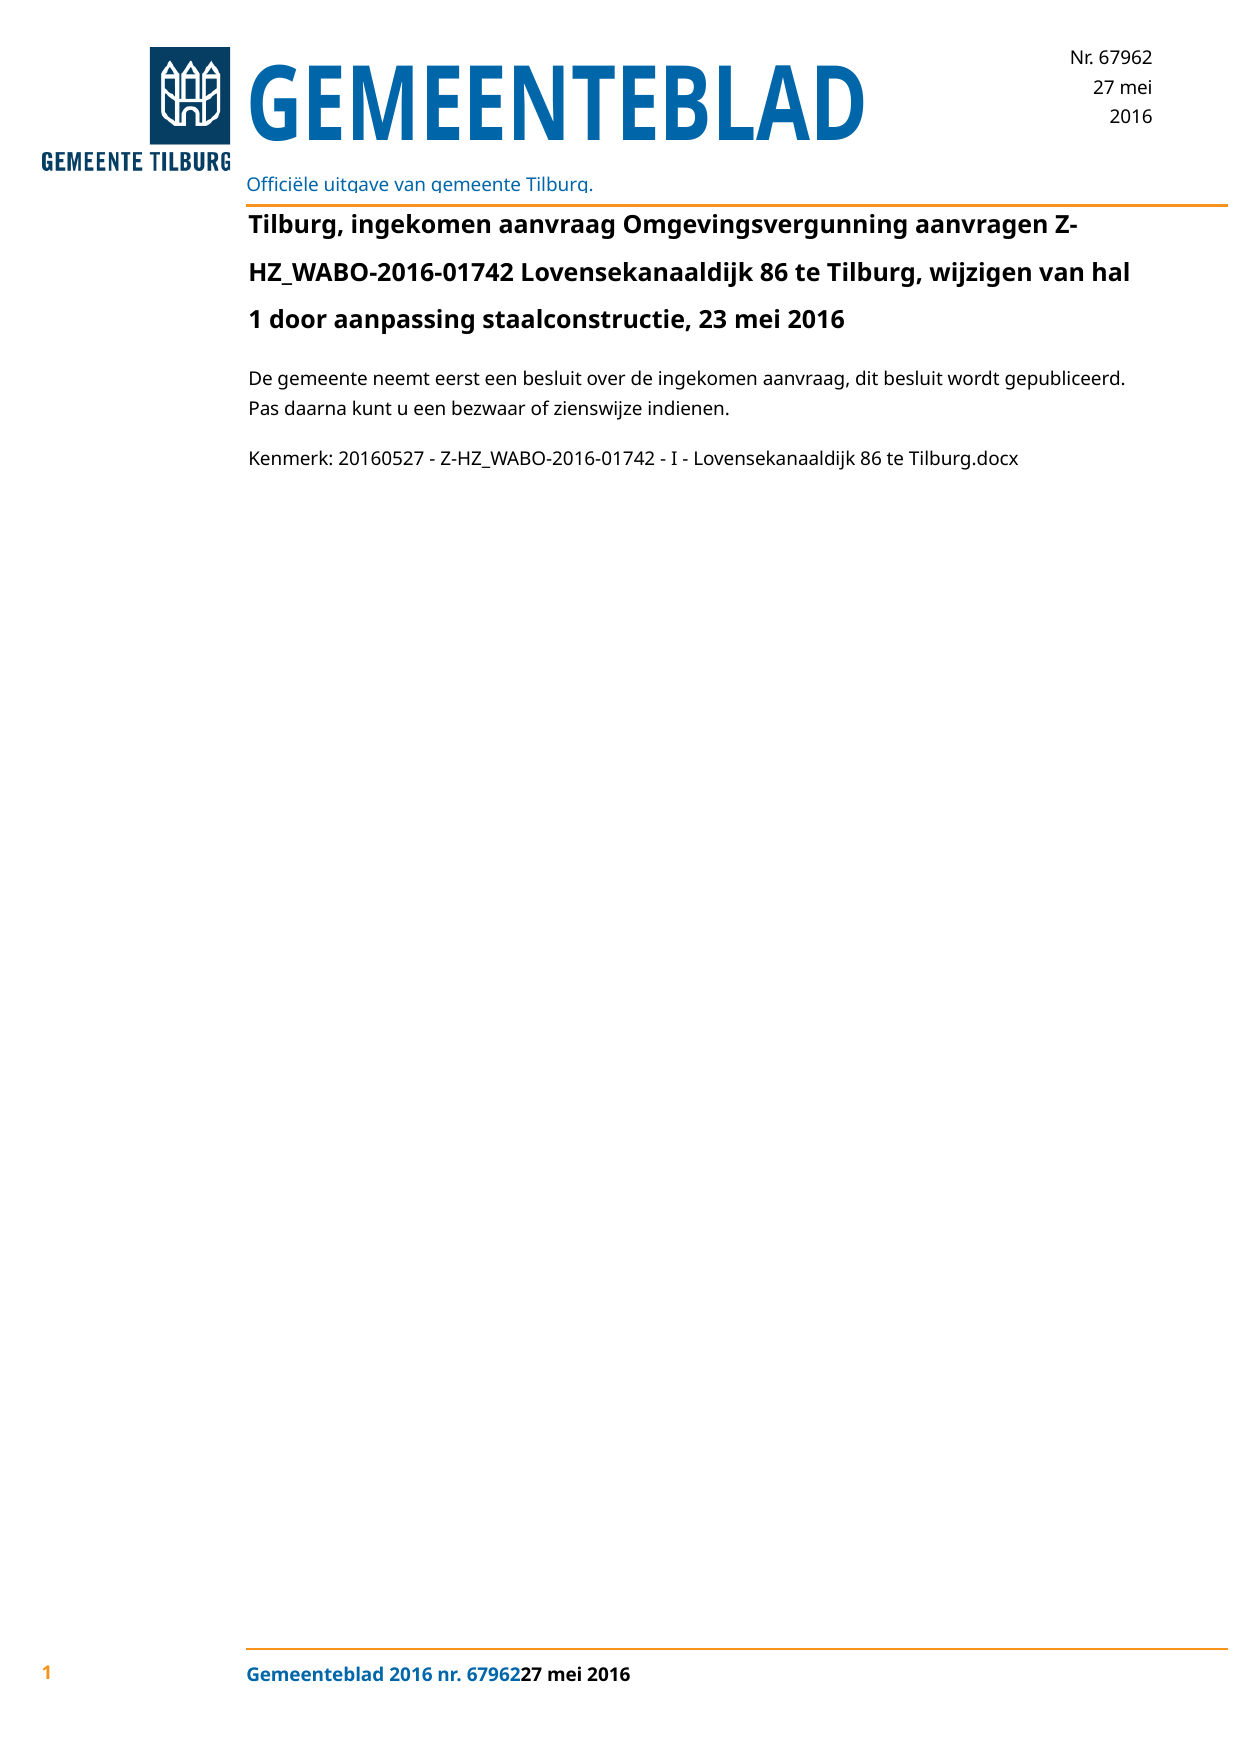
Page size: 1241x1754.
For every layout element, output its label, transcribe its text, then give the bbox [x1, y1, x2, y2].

text Kenmerk: 20160527 - Z-HZ_WABO-2016-01742 - I - Lovensekanaaldijk 86 te Tilburg.docx [248, 446, 1152, 471]
picture [41, 47, 231, 172]
text Tilburg, ingekomen aanvraag Omgevingsvergunning aanvragen Z-HZ_WABO-2016-01742 Lovensekanaaldijk 86 te Tilburg, wijzigen van hal 1 door aanpassing staalconstructie, 23 mei 2016 [248, 207, 1152, 336]
text De gemeente neemt eerst een besluit over de ingekomen aanvraag, dit besluit wordt gepubliceerd. Pas daarna kunt u een bezwaar of zienswijze indienen. [248, 366, 1152, 421]
